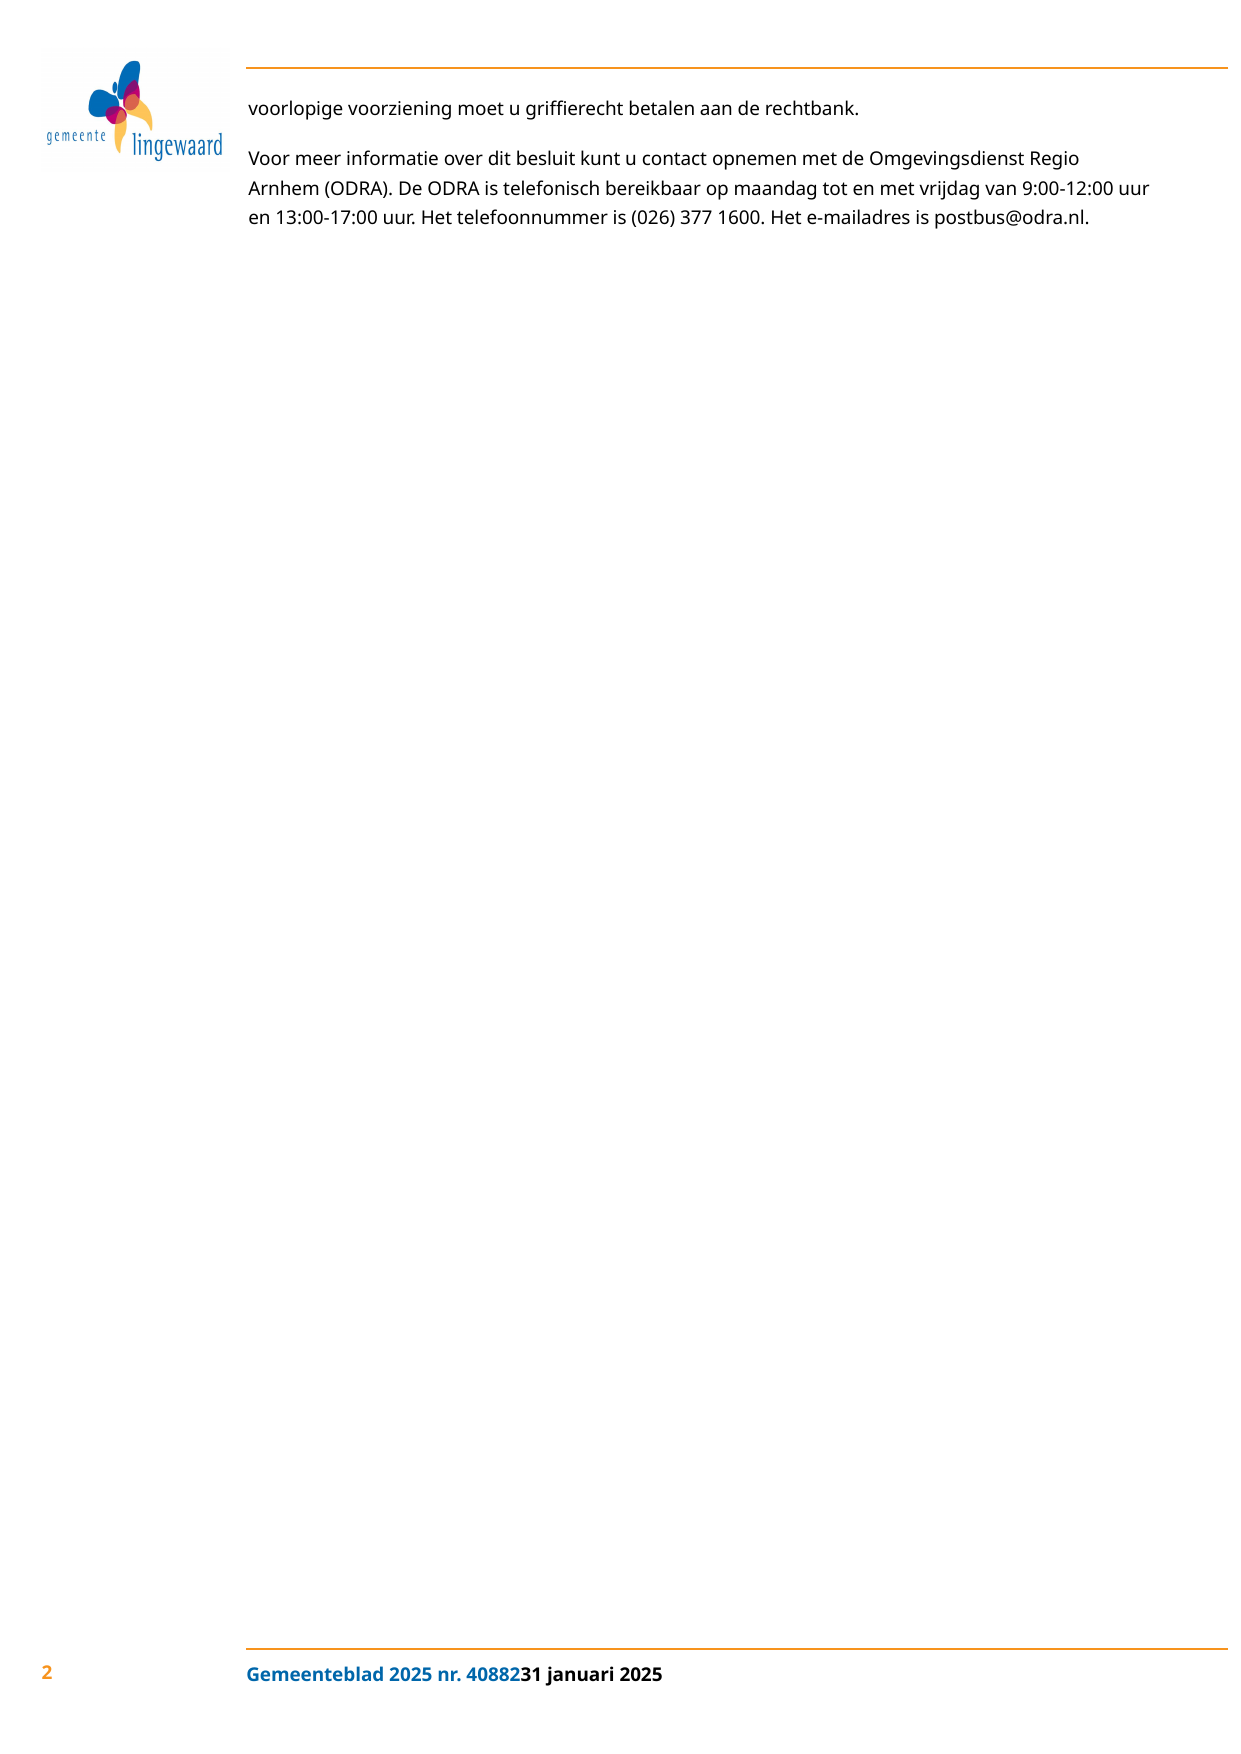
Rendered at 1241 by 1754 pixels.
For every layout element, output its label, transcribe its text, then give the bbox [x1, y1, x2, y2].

text Voor meer informatie over dit besluit kunt u contact opnemen met de Omgevingsdienst Regio Arnhem (ODRA). De ODRA is telefonisch bereikbaar op maandag tot en met vrijdag van 9:00-12:00 uur en 13:00-17:00 uur. Het telefoonnummer is (026) 377 1600. Het e-mailadres is postbus@odra.nl. [248, 145, 1152, 230]
text voorlopige voorziening moet u griffierecht betalen aan de rechtbank. [248, 95, 1152, 121]
picture [41, 47, 231, 172]
